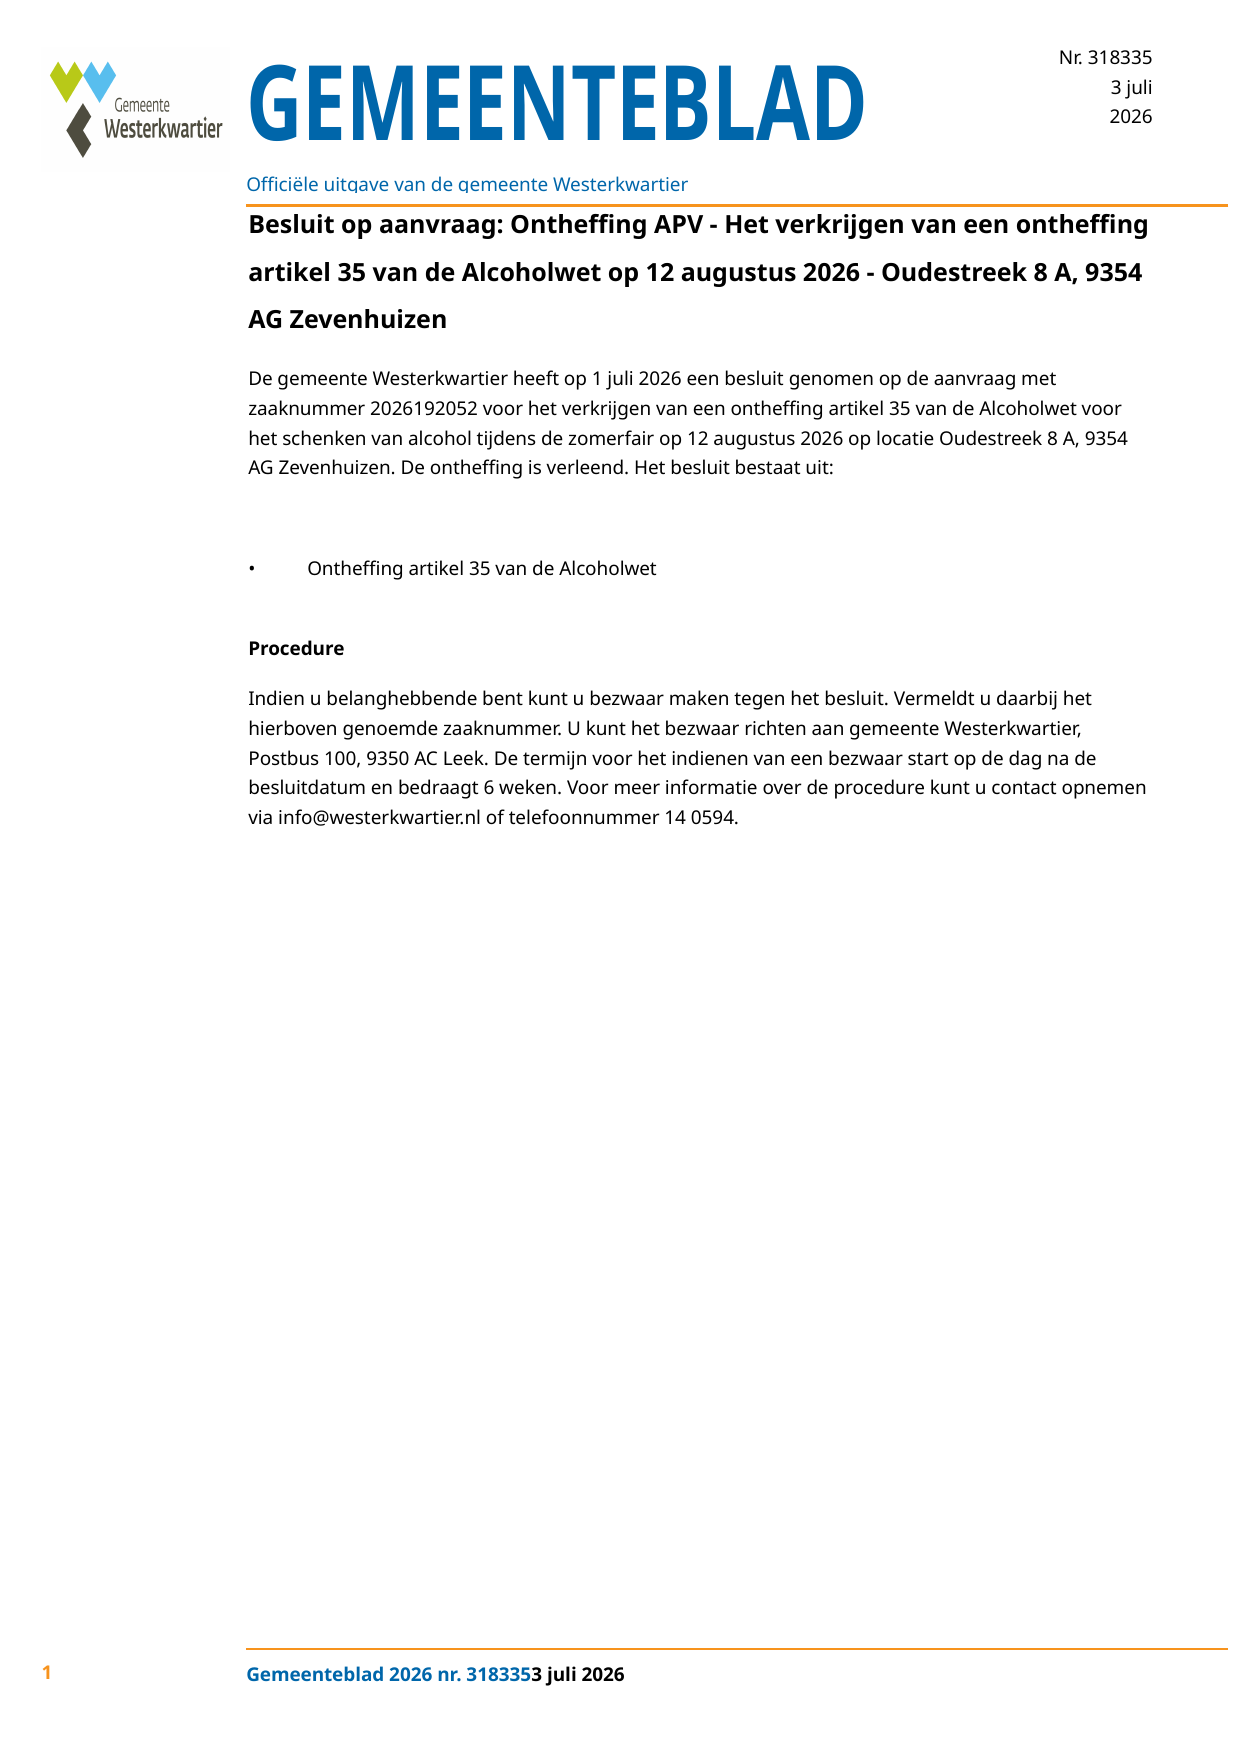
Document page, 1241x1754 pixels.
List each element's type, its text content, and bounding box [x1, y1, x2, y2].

text Procedure [248, 635, 1152, 661]
text De gemeente Westerkwartier heeft op 1 juli 2026 een besluit genomen op de aanvraag met zaaknummer 2026192052 voor het verkrijgen van een ontheffing artikel 35 van de Alcoholwet voor het schenken van alcohol tijdens de zomerfair op 12 augustus 2026 op locatie Oudestreek 8 A, 9354 AG Zevenhuizen. De ontheffing is verleend. Het besluit bestaat uit: [248, 366, 1152, 480]
text Indien u belanghebbende bent kunt u bezwaar maken tegen het besluit. Vermeldt u daarbij het hierboven genoemde zaaknummer. U kunt het bezwaar richten aan gemeente Westerkwartier, Postbus 100, 9350 AC Leek. De termijn voor het indienen van een bezwaar start op de dag na de besluitdatum en bedraagt 6 weken. Voor meer informatie over de procedure kunt u contact opnemen via info@westerkwartier.nl of telefoonnummer 14 0594. [248, 686, 1152, 829]
text Besluit op aanvraag: Ontheffing APV - Het verkrijgen van een ontheffing artikel 35 van de Alcoholwet op 12 augustus 2026 - Oudestreek 8 A, 9354 AG Zevenhuizen [248, 207, 1152, 336]
list Ontheffing artikel 35 van de Alcoholwet [248, 555, 1152, 581]
picture [41, 47, 231, 172]
